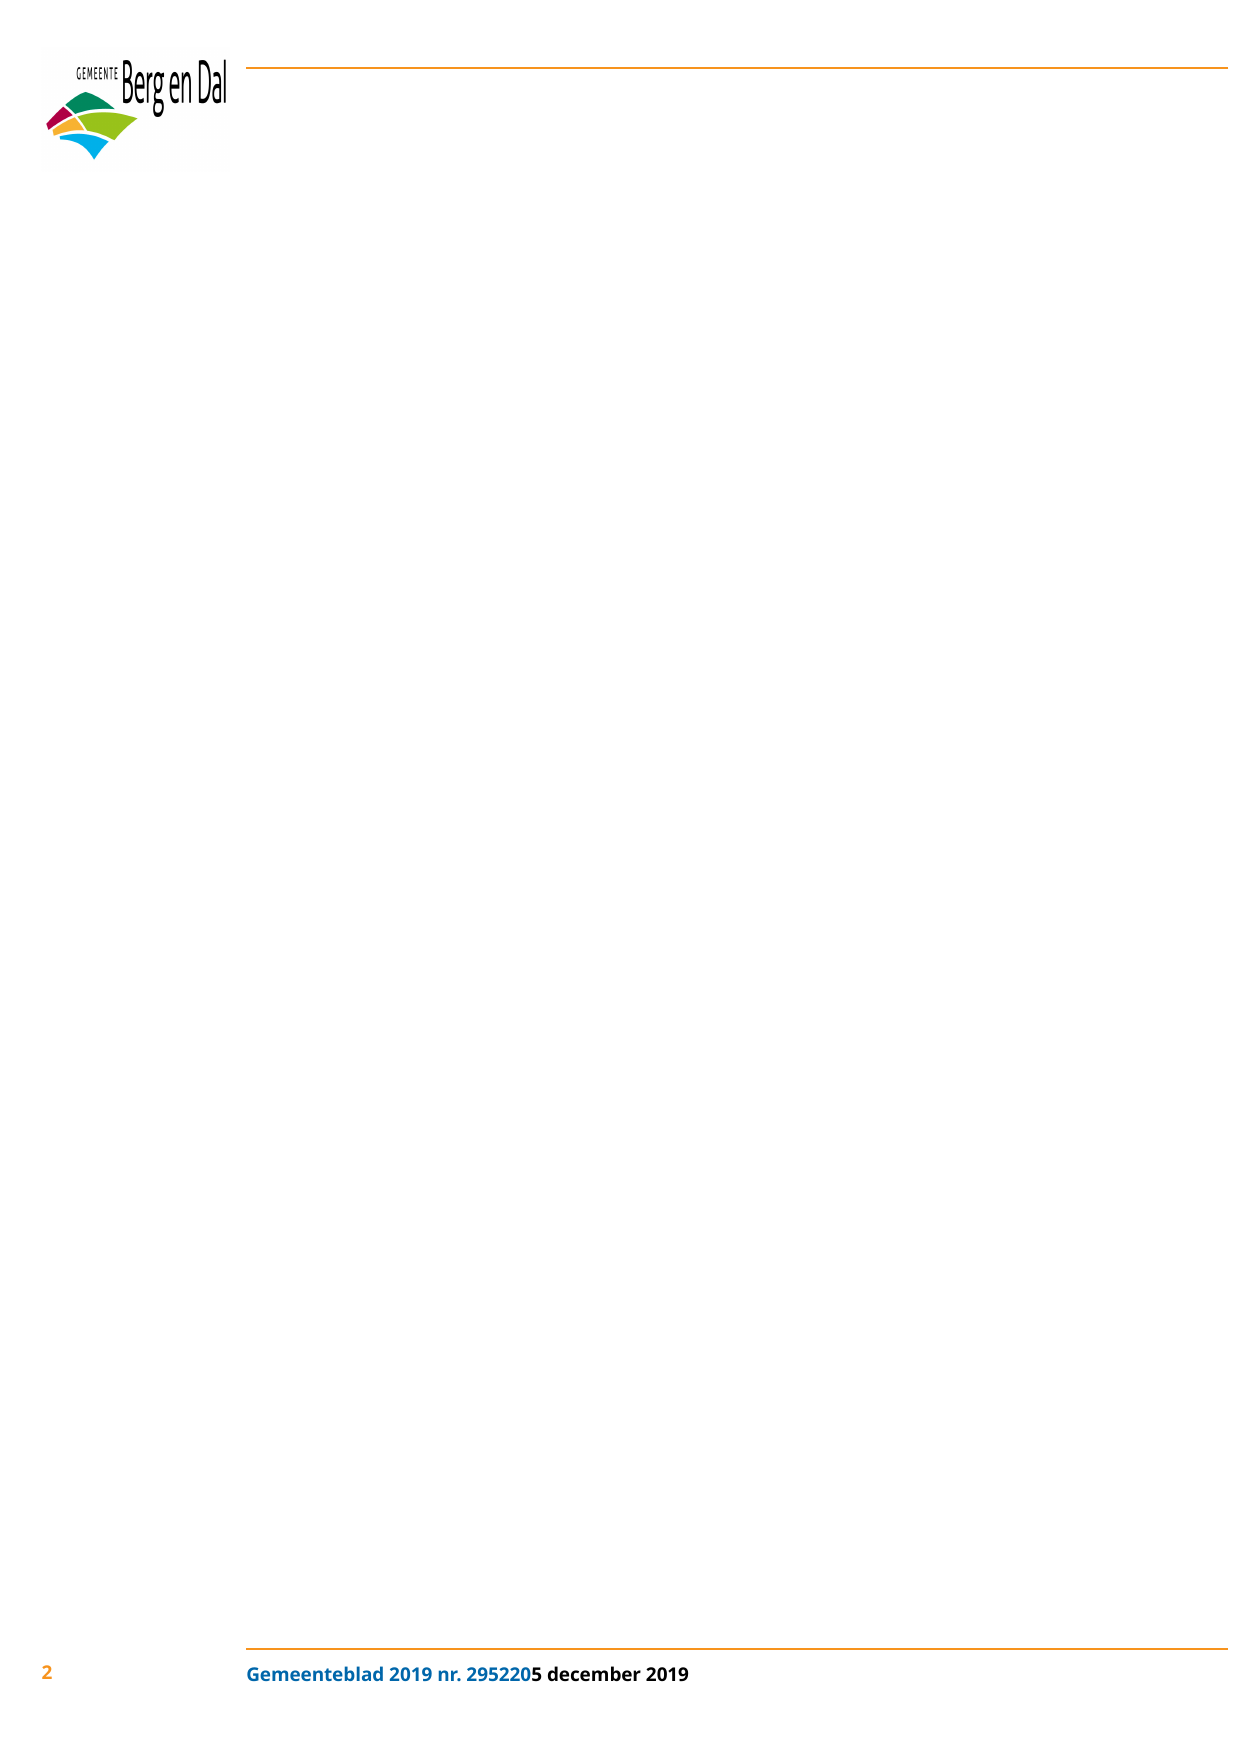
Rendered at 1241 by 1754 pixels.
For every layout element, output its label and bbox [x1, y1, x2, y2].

picture [41, 47, 231, 172]
